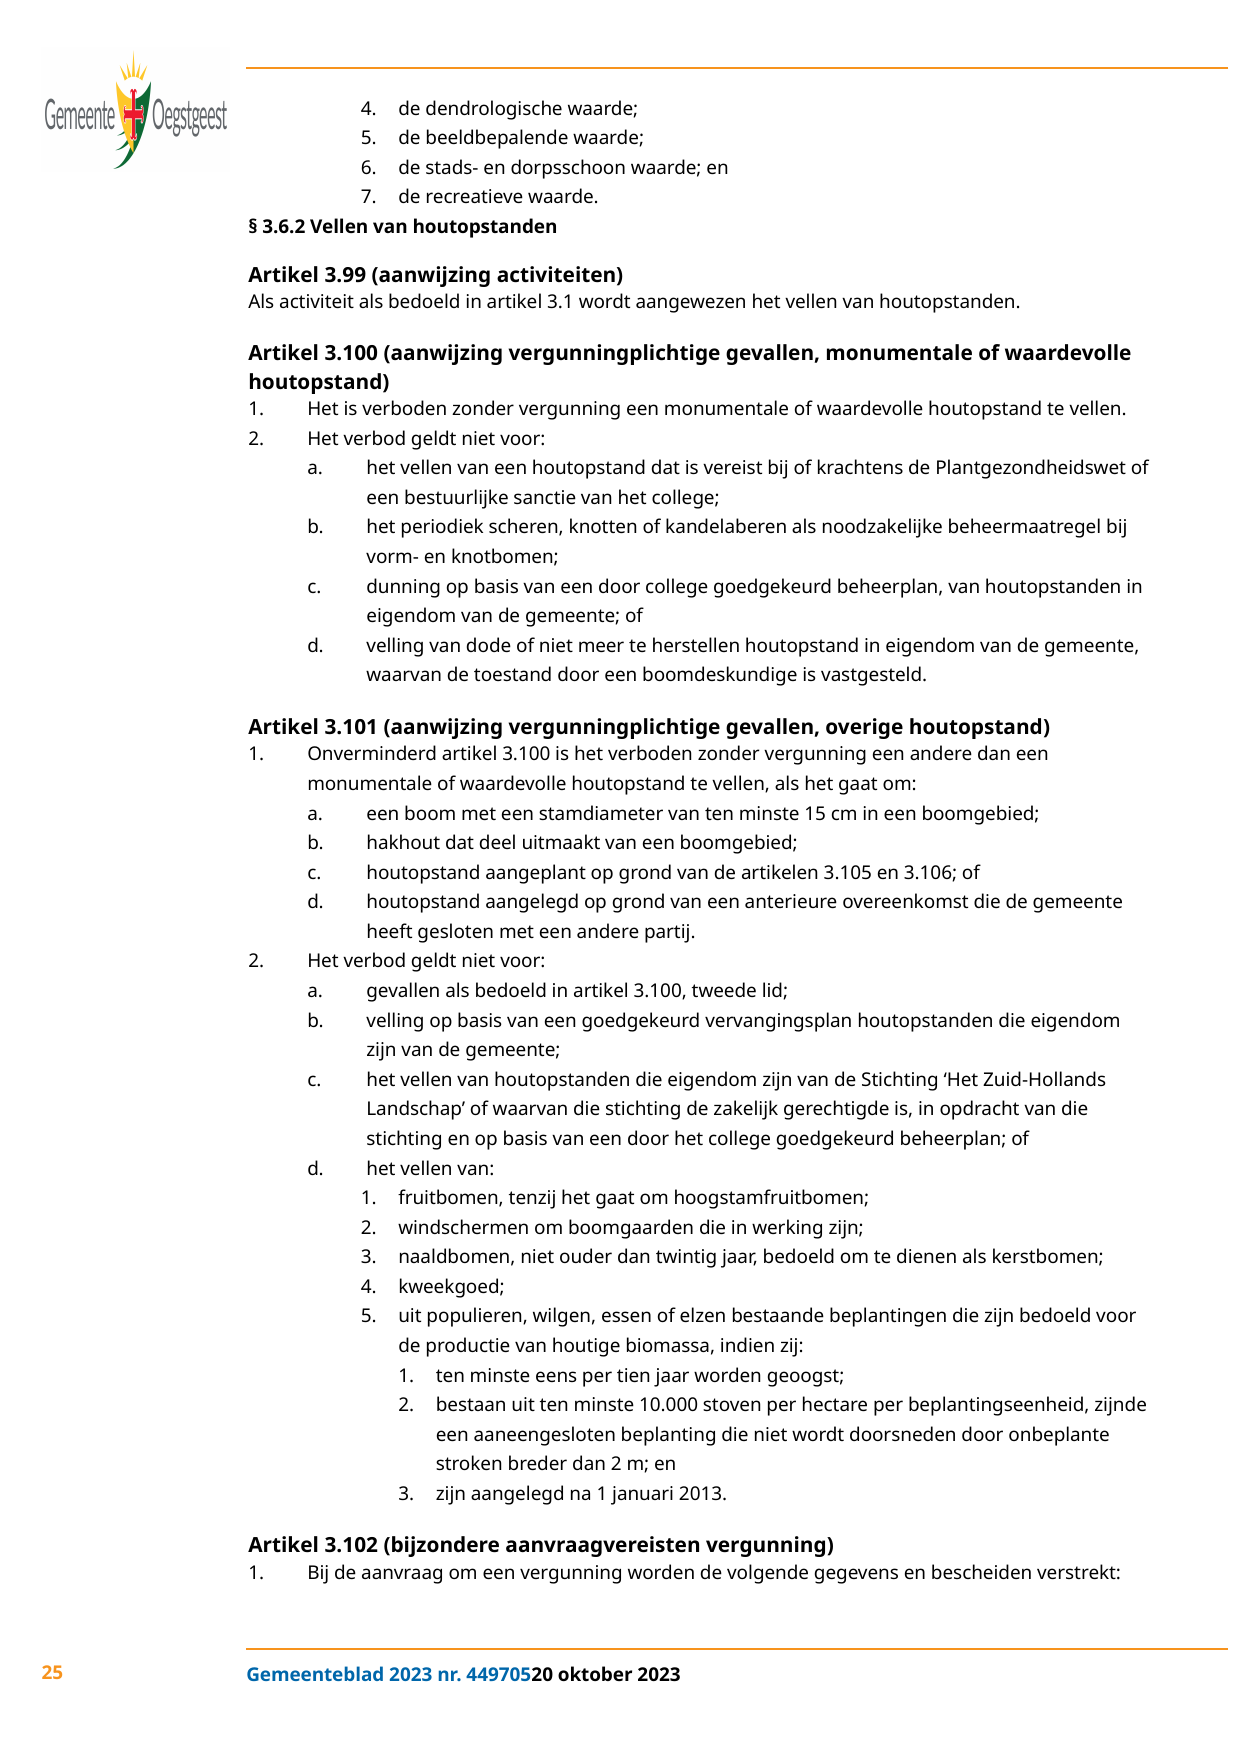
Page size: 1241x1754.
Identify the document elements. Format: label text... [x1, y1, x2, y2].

list het vellen van: [307, 1155, 1152, 1180]
list kweekgoed; [361, 1273, 1152, 1299]
list houtopstand aangeplant op grond van de artikelen 3.105 en 3.106; of [307, 859, 1152, 884]
list uit populieren, wilgen, essen of elzen bestaande beplantingen die zijn bedoeld voor de productie van houtige biomassa, indien zij: [361, 1303, 1152, 1358]
list dunning op basis van een door college goedgekeurd beheerplan, van houtopstanden in eigendom van de gemeente; of [307, 573, 1152, 628]
list het periodiek scheren, knotten of kandelaberen als noodzakelijke beheermaatregel bij vorm- en knotbomen; [307, 514, 1152, 569]
list zijn aangelegd na 1 januari 2013. [398, 1480, 1152, 1506]
text Artikel 3.100 (aanwijzing vergunningplichtige gevallen, monumentale of waardevolle houtopstand) [248, 338, 1152, 395]
list hakhout dat deel uitmaakt van een boomgebied; [307, 829, 1152, 855]
list de beeldbepalende waarde; [361, 124, 1152, 150]
list Het verbod geldt niet voor: [248, 948, 1152, 973]
list de recreatieve waarde. [361, 183, 1152, 209]
list Het is verboden zonder vergunning een monumentale of waardevolle houtopstand te vellen. [248, 395, 1152, 421]
list de stads- en dorpsschoon waarde; en [361, 154, 1152, 180]
list fruitbomen, tenzij het gaat om hoogstamfruitbomen; [361, 1184, 1152, 1210]
text Als activiteit als bedoeld in artikel 3.1 wordt aangewezen het vellen van houtopstanden. [248, 288, 1152, 314]
list het vellen van houtopstanden die eigendom zijn van de Stichting ‘Het Zuid-Hollands Landschap’ of waarvan die stichting de zakelijk gerechtigde is, in opdracht van die stichting en op basis van een door het college goedgekeurd beheerplan; of [307, 1066, 1152, 1151]
list gevallen als bedoeld in artikel 3.100, tweede lid; [307, 977, 1152, 1003]
picture [41, 47, 231, 172]
list houtopstand aangelegd op grond van een anterieure overeenkomst die de gemeente heeft gesloten met een andere partij. [307, 888, 1152, 944]
list Het verbod geldt niet voor: [248, 425, 1152, 451]
list ten minste eens per tien jaar worden geoogst; [398, 1362, 1152, 1387]
list windschermen om boomgaarden die in werking zijn; [361, 1214, 1152, 1239]
text § 3.6.2 Vellen van houtopstanden [248, 213, 1152, 239]
text Artikel 3.101 (aanwijzing vergunningplichtige gevallen, overige houtopstand) [248, 712, 1152, 741]
list een boom met een stamdiameter van ten minste 15 cm in een boomgebied; [307, 800, 1152, 825]
list velling van dode of niet meer te herstellen houtopstand in eigendom van de gemeente, waarvan de toestand door een boomdeskundige is vastgesteld. [307, 632, 1152, 687]
list de dendrologische waarde; [361, 95, 1152, 121]
text Artikel 3.102 (bijzondere aanvraagvereisten vergunning) [248, 1531, 1152, 1559]
list Onverminderd artikel 3.100 is het verboden zonder vergunning een andere dan een monumentale of waardevolle houtopstand te vellen, als het gaat om: [248, 741, 1152, 796]
list het vellen van een houtopstand dat is vereist bij of krachtens de Plantgezondheidswet of een bestuurlijke sanctie van het college; [307, 454, 1152, 510]
list naaldbomen, niet ouder dan twintig jaar, bedoeld om te dienen als kerstbomen; [361, 1243, 1152, 1269]
list bestaan uit ten minste 10.000 stoven per hectare per beplantingseenheid, zijnde een aaneengesloten beplanting die niet wordt doorsneden door onbeplante stroken breder dan 2 m; en [398, 1391, 1152, 1476]
text Artikel 3.99 (aanwijzing activiteiten) [248, 260, 1152, 288]
list velling op basis van een goedgekeurd vervangingsplan houtopstanden die eigendom zijn van de gemeente; [307, 1007, 1152, 1062]
list Bij de aanvraag om een vergunning worden de volgende gegevens en bescheiden verstrekt: [248, 1559, 1152, 1585]
